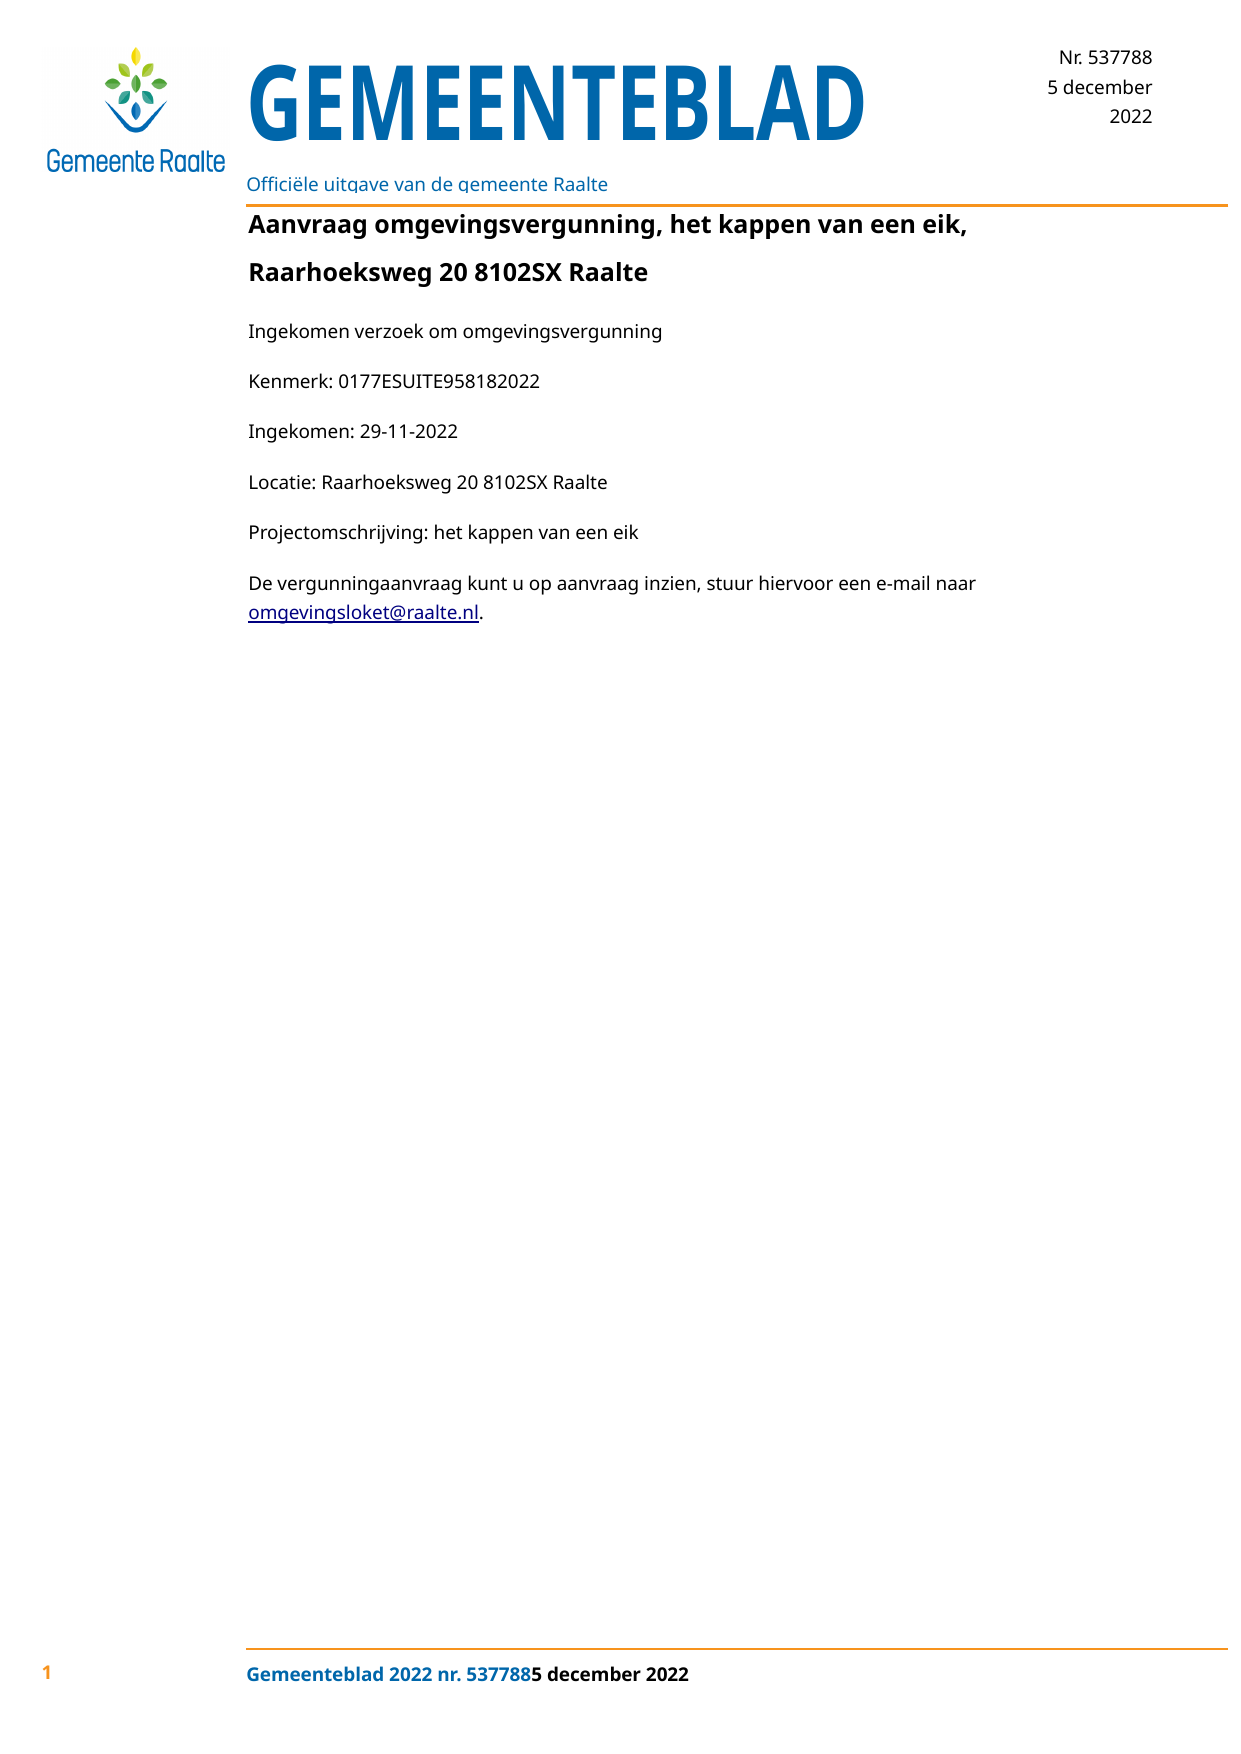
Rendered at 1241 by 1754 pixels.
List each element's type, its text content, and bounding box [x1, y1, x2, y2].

text Locatie: Raarhoeksweg 20 8102SX Raalte [248, 469, 1152, 495]
text Kenmerk: 0177ESUITE958182022 [248, 368, 1152, 394]
text Ingekomen verzoek om omgevingsvergunning [248, 318, 1152, 344]
text Projectomschrijving: het kappen van een eik [248, 519, 1152, 545]
picture [41, 47, 231, 172]
text Aanvraag omgevingsvergunning, het kappen van een eik, Raarhoeksweg 20 8102SX Raalte [248, 207, 1152, 288]
text Ingekomen: 29-11-2022 [248, 419, 1152, 444]
text De vergunningaanvraag kunt u op aanvraag inzien, stuur hiervoor een e-mail naar omgevingsloket@raalte.nl. [248, 570, 1152, 625]
